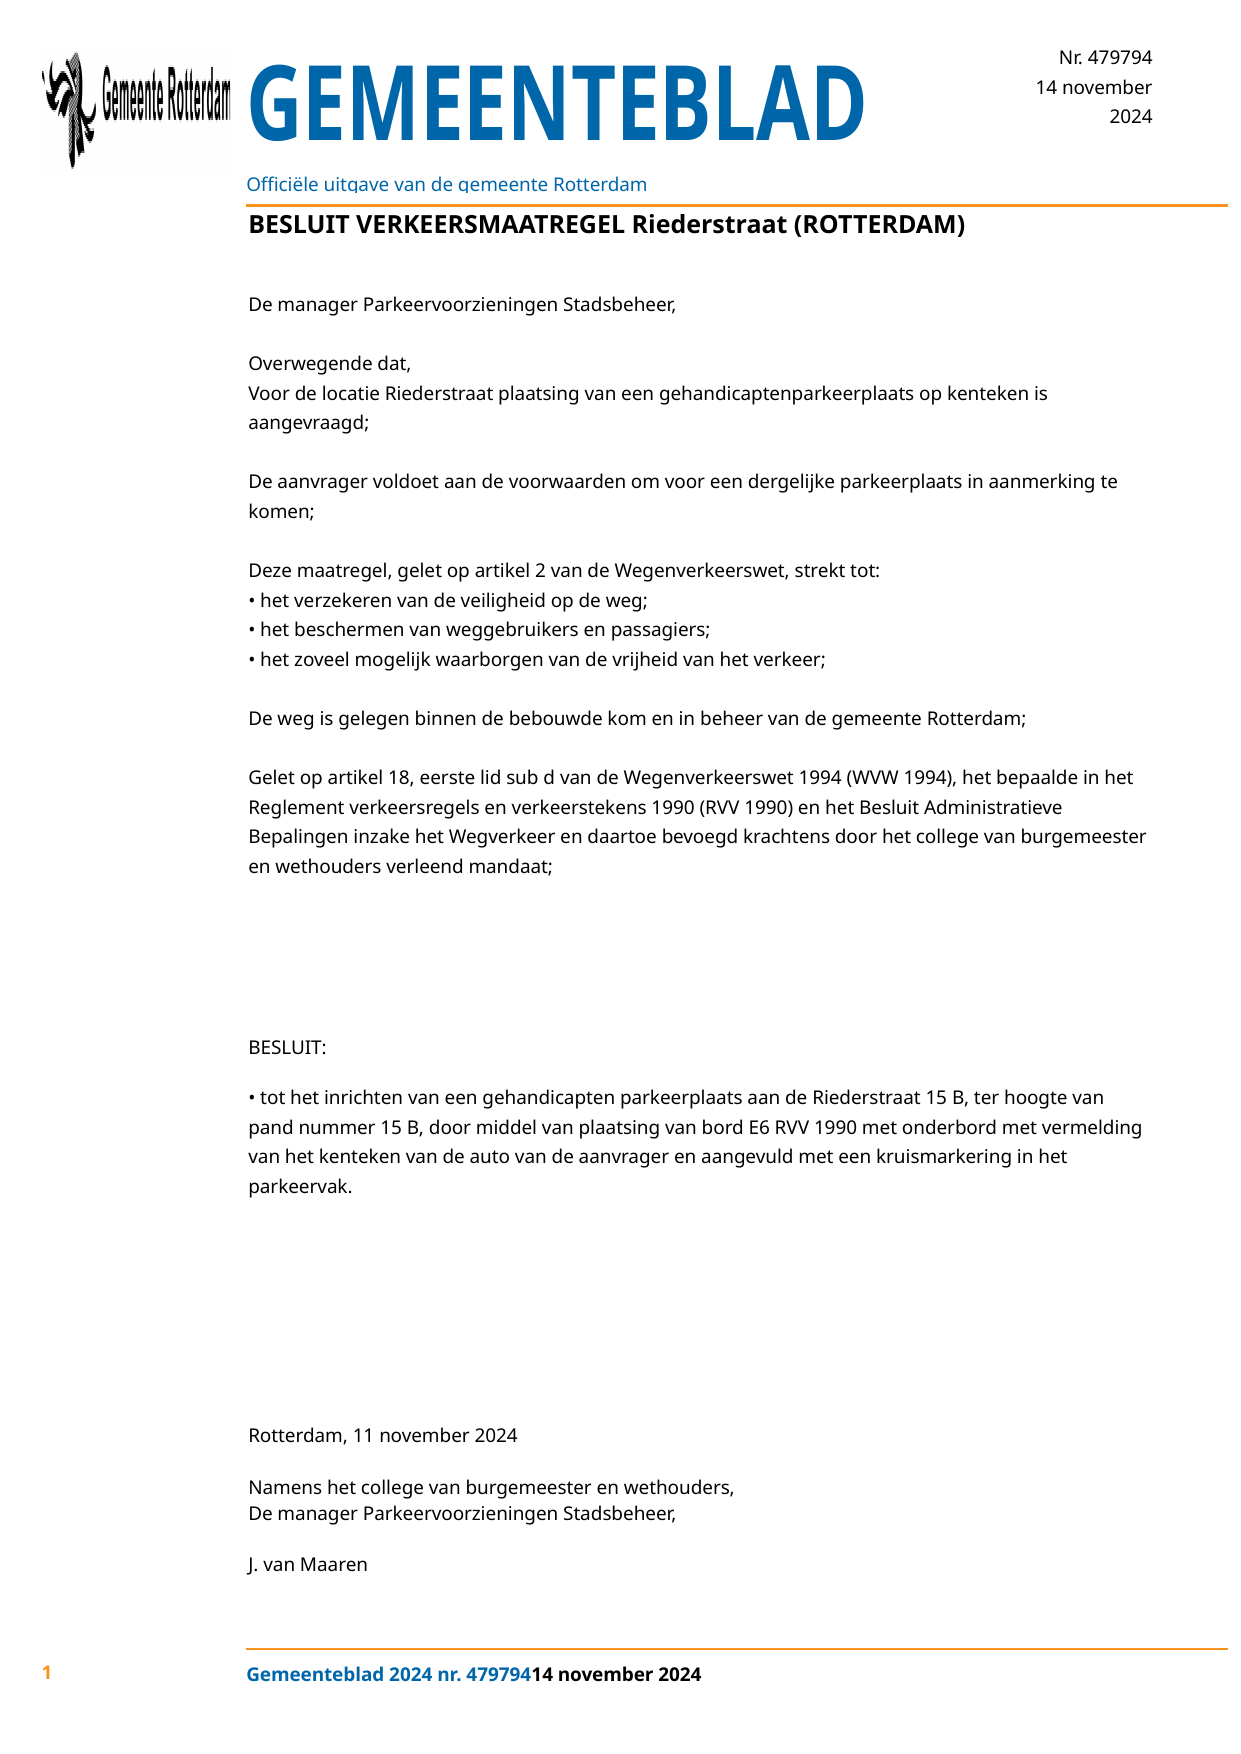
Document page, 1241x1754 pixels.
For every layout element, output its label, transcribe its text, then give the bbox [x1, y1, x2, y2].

text Overwegende dat, [248, 350, 1152, 376]
text • het verzekeren van de veiligheid op de weg; [248, 587, 1152, 613]
text • het beschermen van weggebruikers en passagiers; [248, 616, 1152, 642]
text De manager Parkeervoorzieningen Stadsbeheer, [248, 291, 1152, 317]
text J. van Maaren [248, 1551, 1152, 1577]
text • het zoveel mogelijk waarborgen van de vrijheid van het verkeer; [248, 646, 1152, 672]
text Rotterdam, 11 november 2024 [248, 1423, 1152, 1448]
text Deze maatregel, gelet op artikel 2 van de Wegenverkeerswet, strekt tot: [248, 557, 1152, 583]
text De weg is gelegen binnen de bebouwde kom en in beheer van de gemeente Rotterdam; [248, 705, 1152, 731]
text BESLUIT VERKEERSMAATREGEL Riederstraat (ROTTERDAM) [248, 207, 1152, 241]
text Namens het college van burgemeester en wethouders, [248, 1474, 1152, 1500]
text De manager Parkeervoorzieningen Stadsbeheer, [248, 1500, 1152, 1526]
text Gelet op artikel 18, eerste lid sub d van de Wegenverkeerswet 1994 (WVW 1994), het bepaalde in het Reglement verkeersregels en verkeerstekens 1990 (RVV 1990) en het Besluit Administratieve Bepalingen inzake het Wegverkeer en daartoe bevoegd krachtens door het college van burgemeester en wethouders verleend mandaat; [248, 764, 1152, 879]
text BESLUIT: [248, 1034, 1152, 1060]
text • tot het inrichten van een gehandicapten parkeerplaats aan de Riederstraat 15 B, ter hoogte van pand nummer 15 B, door middel van plaatsing van bord E6 RVV 1990 met onderbord met vermelding van het kenteken van de auto van de aanvrager en aangevuld met een kruismarkering in het parkeervak. [248, 1084, 1152, 1199]
text De aanvrager voldoet aan de voorwaarden om voor een dergelijke parkeerplaats in aanmerking te komen; [248, 468, 1152, 524]
picture [41, 47, 231, 172]
text Voor de locatie Riederstraat plaatsing van een gehandicaptenparkeerplaats op kenteken is aangevraagd; [248, 380, 1152, 435]
